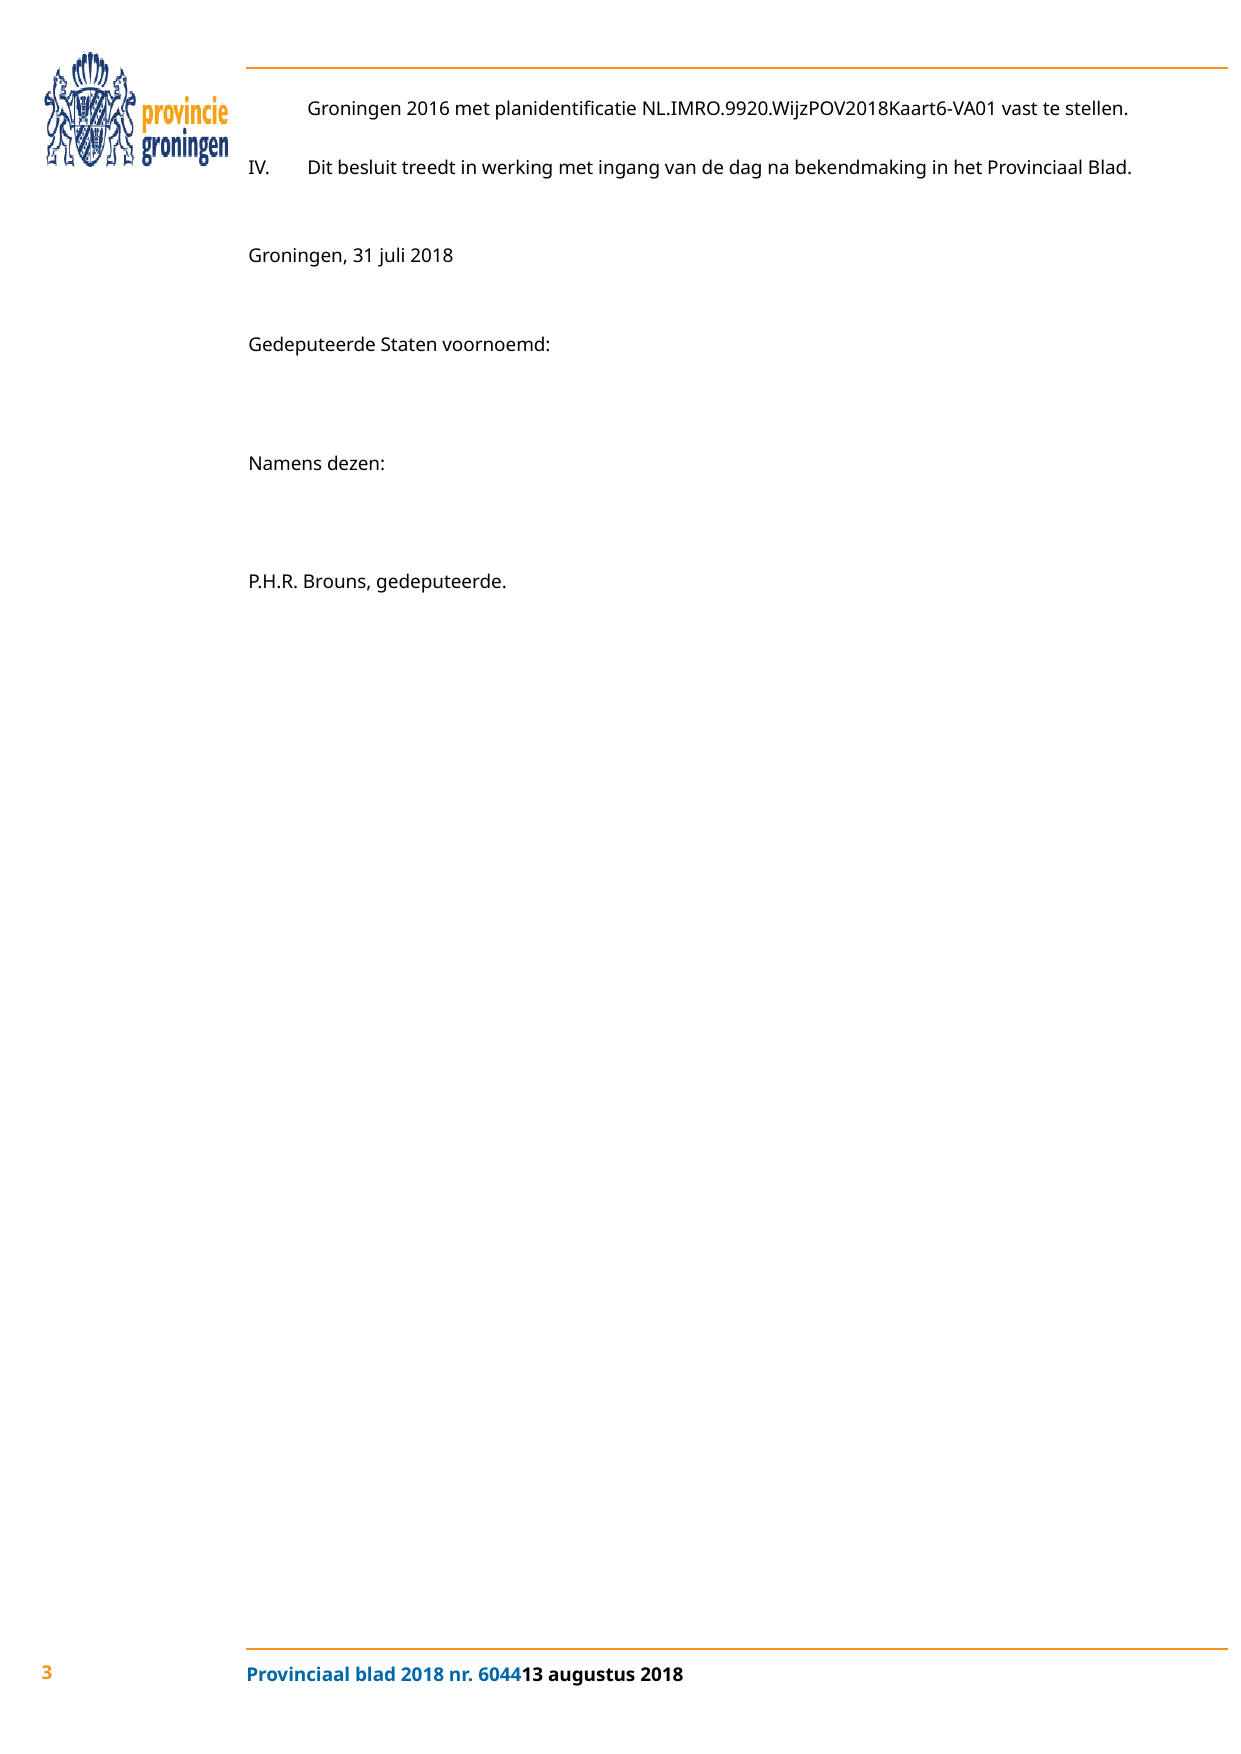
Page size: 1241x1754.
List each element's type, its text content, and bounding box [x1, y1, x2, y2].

text Namens dezen: [248, 450, 1152, 476]
text Groningen, 31 juli 2018 [248, 243, 1152, 268]
text Gedeputeerde Staten voornoemd: [248, 331, 1152, 357]
list Dit besluit treedt in werking met ingang van de dag na bekendmaking in het Provinciaal Blad. [248, 154, 1152, 180]
text P.H.R. Brouns, gedeputeerde. [248, 568, 1152, 594]
list Groningen 2016 met planidentificatie NL.IMRO.9920.WijzPOV2018Kaart6-VA01 vast te stellen. [248, 95, 1152, 121]
picture [41, 47, 231, 172]
